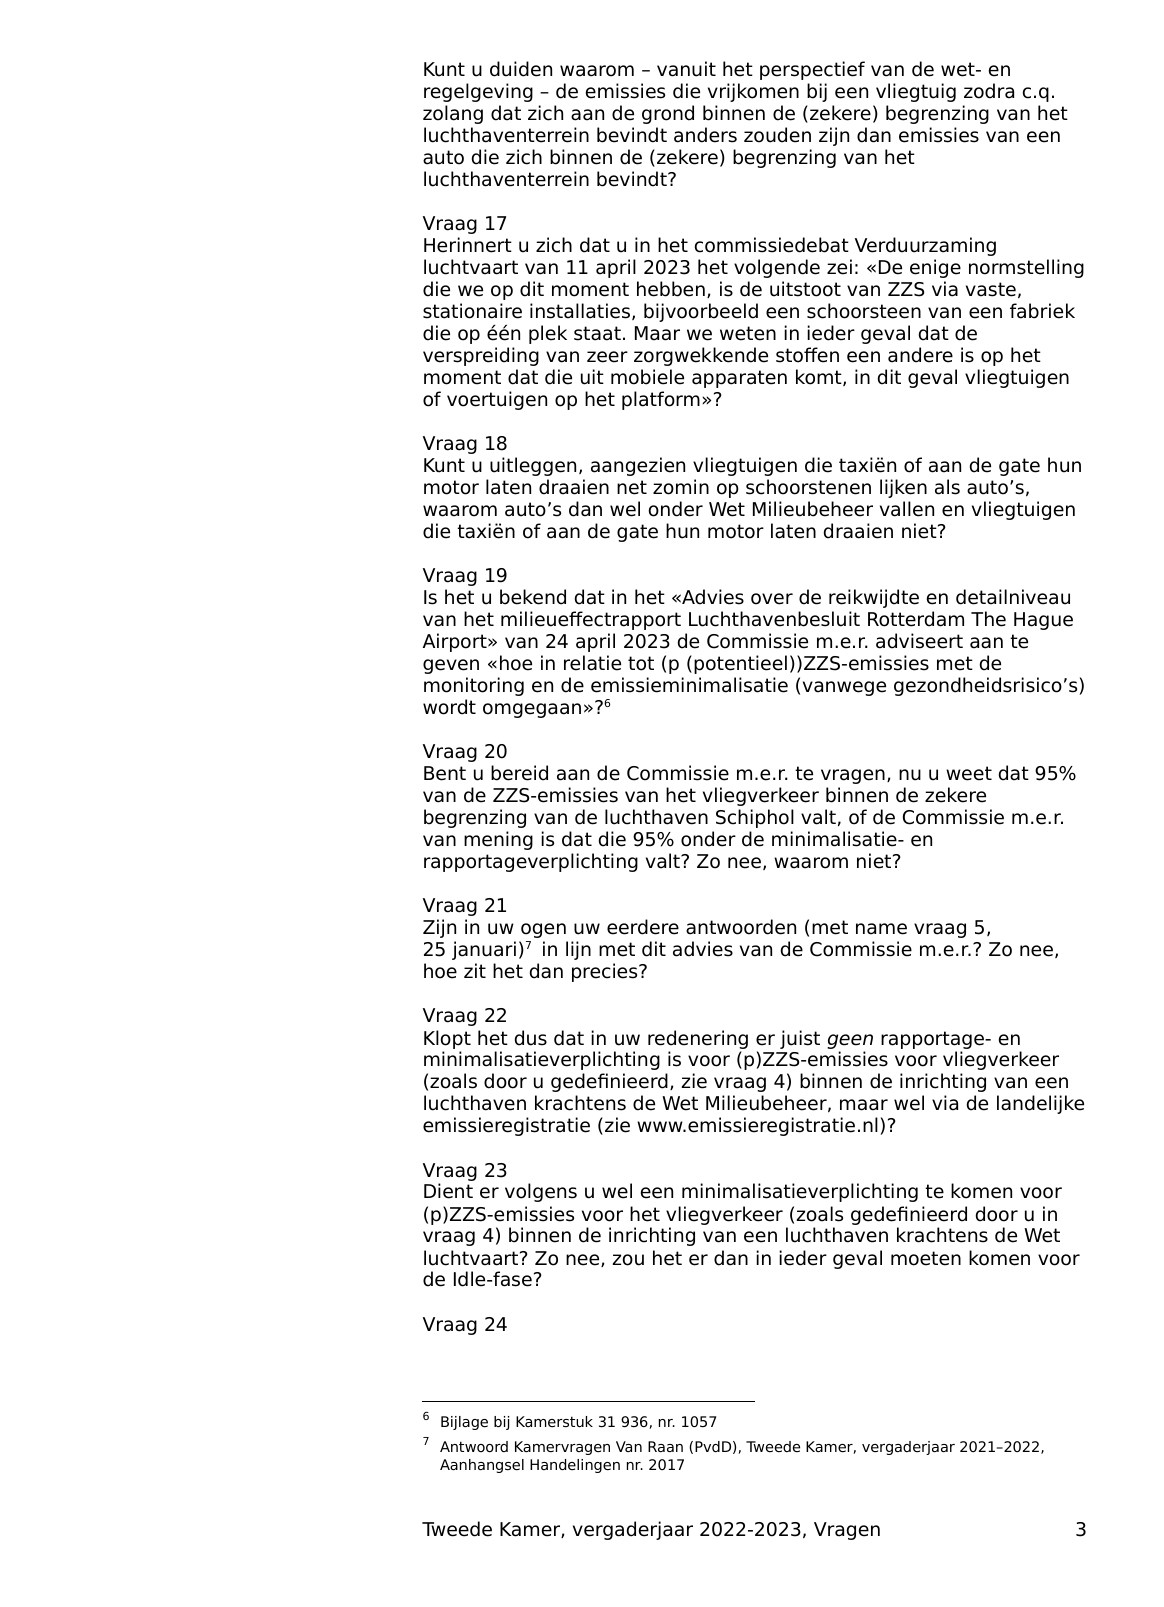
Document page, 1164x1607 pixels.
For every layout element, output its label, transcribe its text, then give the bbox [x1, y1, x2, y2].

text Vraag 22 [422, 1005, 1087, 1027]
text Antwoord Kamervragen Van Raan (PvdD), Tweede Kamer, vergaderjaar 2021–2022, Aanhangsel Handelingen nr. 2017 [422, 1435, 1087, 1474]
text Vraag 20 [422, 741, 1087, 763]
text Vraag 17 [422, 213, 1087, 235]
text Bent u bereid aan de Commissie m.e.r. te vragen, nu u weet dat 95% van de ZZS-emissies van het vliegverkeer binnen de zekere begrenzing van de luchthaven Schiphol valt, of de Commissie m.e.r. van mening is dat die 95% onder de minimalisatie- en rapportageverplichting valt? Zo nee, waarom niet? [422, 763, 1087, 873]
text Kunt u duiden waarom – vanuit het perspectief van de wet- en regelgeving – de emissies die vrijkomen bij een vliegtuig zodra c.q. zolang dat zich aan de grond binnen de (zekere) begrenzing van het luchthaventerrein bevindt anders zouden zijn dan emissies van een auto die zich binnen de (zekere) begrenzing van het luchthaventerrein bevindt? [422, 59, 1087, 191]
text Bijlage bij Kamerstuk 31 936, nr. 1057 [422, 1410, 1087, 1432]
text Vraag 21 [422, 895, 1087, 917]
text Vraag 18 [422, 433, 1087, 455]
text Vraag 24 [422, 1313, 1087, 1336]
text Vraag 19 [422, 565, 1087, 587]
text Vraag 23 [422, 1159, 1087, 1181]
text Kunt u uitleggen, aangezien vliegtuigen die taxiën of aan de gate hun motor laten draaien net zomin op schoorstenen lijken als auto’s, waarom auto’s dan wel onder Wet Milieubeheer vallen en vliegtuigen die taxiën of aan de gate hun motor laten draaien niet? [422, 455, 1087, 543]
text Is het u bekend dat in het «Advies over de reikwijdte en detailniveau van het milieueffectrapport Luchthavenbesluit Rotterdam The Hague Airport» van 24 april 2023 de Commissie m.e.r. adviseert aan te geven «hoe in relatie tot (p (potentieel))ZZS-emissies met de monitoring en de emissieminimalisatie (vanwege gezondheidsrisico’s) wordt omgegaan»? [422, 587, 1087, 719]
text Klopt het dus dat in uw redenering er juist geen rapportage- en minimalisatieverplichting is voor (p)ZZS-emissies voor vliegverkeer (zoals door u gedefinieerd, zie vraag 4) binnen de inrichting van een luchthaven krachtens de Wet Milieubeheer, maar wel via de landelijke emissieregistratie (zie www.emissieregistratie.nl)? [422, 1027, 1087, 1137]
text Herinnert u zich dat u in het commissiedebat Verduurzaming luchtvaart van 11 april 2023 het volgende zei: «De enige normstelling die we op dit moment hebben, is de uitstoot van ZZS via vaste, stationaire installaties, bijvoorbeeld een schoorsteen van een fabriek die op één plek staat. Maar we weten in ieder geval dat de verspreiding van zeer zorgwekkende stoffen een andere is op het moment dat die uit mobiele apparaten komt, in dit geval vliegtuigen of voertuigen op het platform»? [422, 235, 1087, 411]
text Zijn in uw ogen uw eerdere antwoorden (met name vraag 5, 25 januari) in lijn met dit advies van de Commissie m.e.r.? Zo nee, hoe zit het dan precies? [422, 917, 1087, 983]
text Dient er volgens u wel een minimalisatieverplichting te komen voor (p)ZZS-emissies voor het vliegverkeer (zoals gedefinieerd door u in vraag 4) binnen de inrichting van een luchthaven krachtens de Wet luchtvaart? Zo nee, zou het er dan in ieder geval moeten komen voor de Idle-fase? [422, 1181, 1087, 1291]
